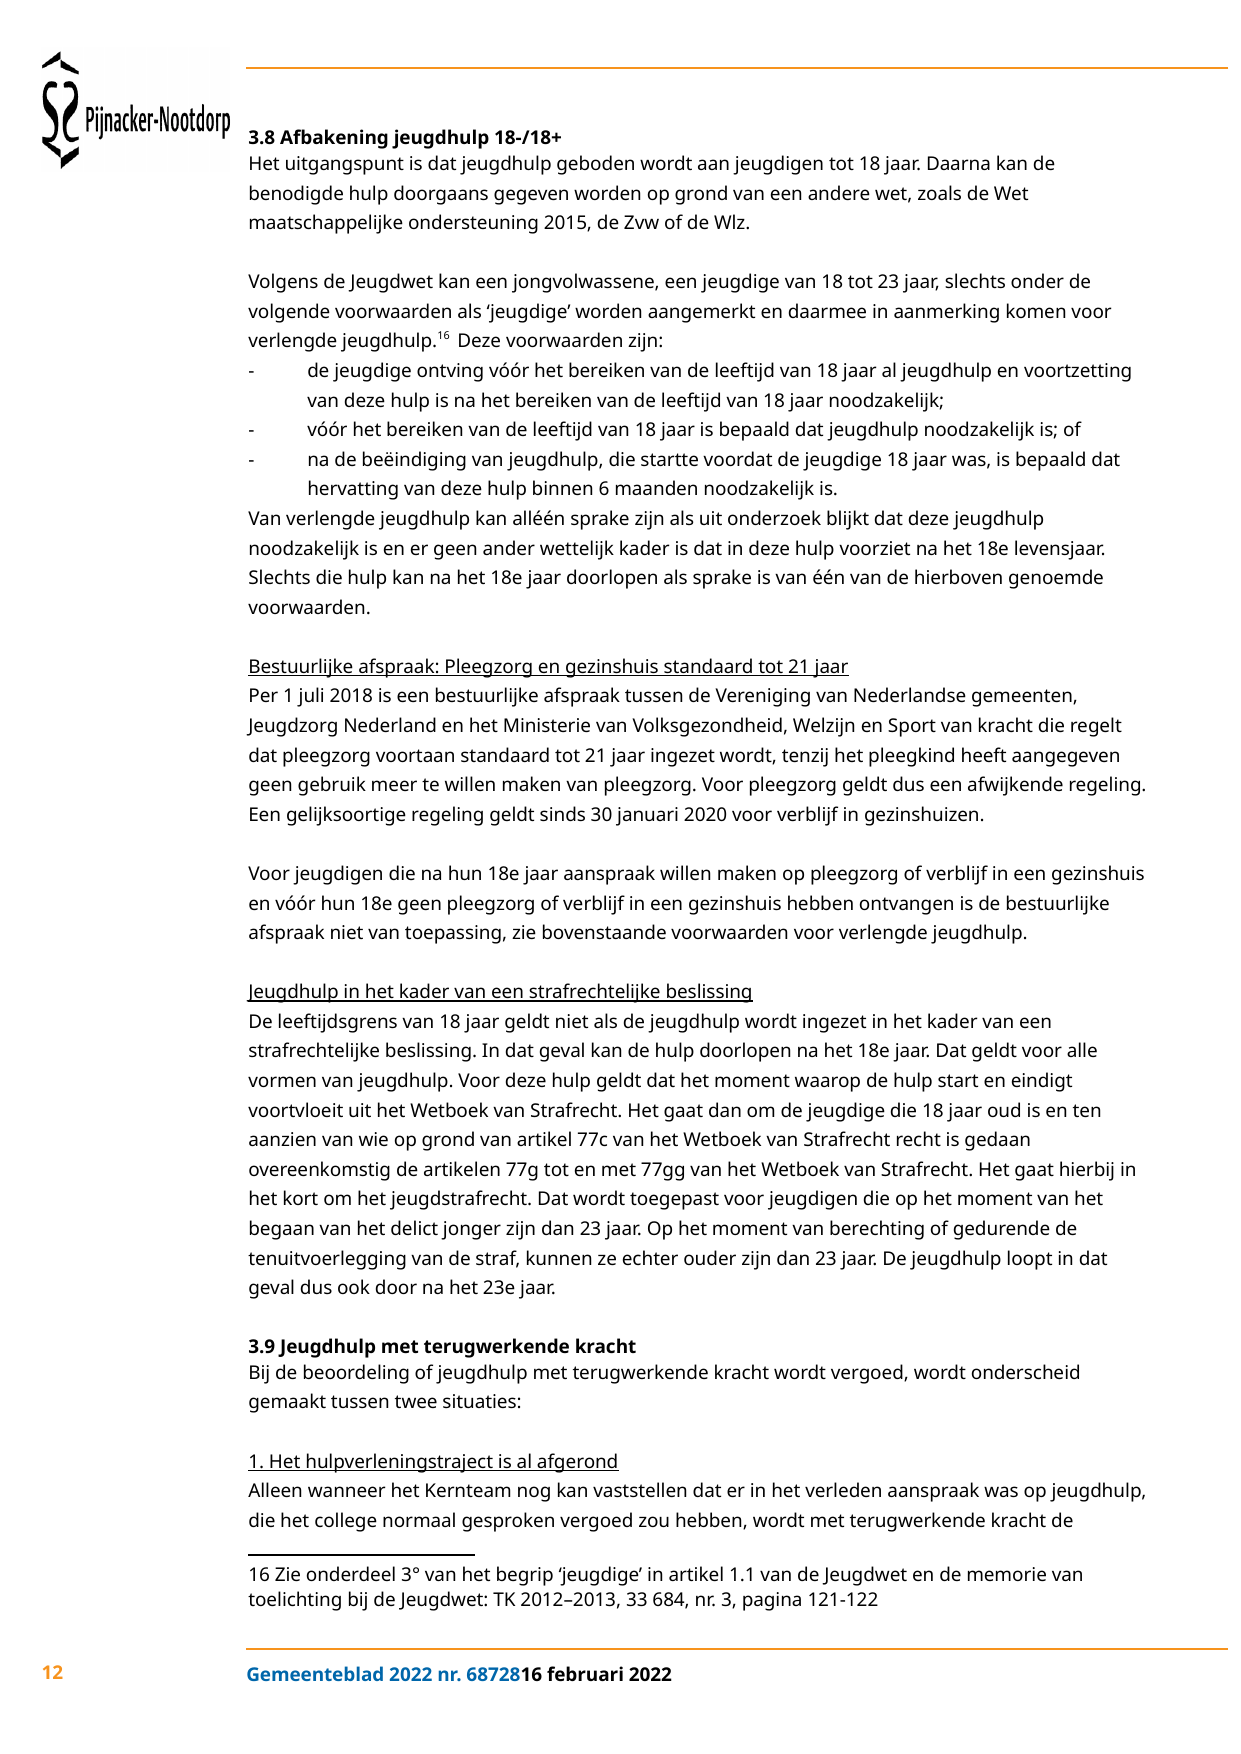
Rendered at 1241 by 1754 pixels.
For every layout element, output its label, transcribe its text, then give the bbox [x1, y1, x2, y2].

text Het uitgangspunt is dat jeugdhulp geboden wordt aan jeugdigen tot 18 jaar. Daarna kan de benodigde hulp doorgaans gegeven worden op grond van een andere wet, zoals de Wet maatschappelijke ondersteuning 2015, de Zvw of de Wlz. [248, 150, 1152, 235]
text Voor jeugdigen die na hun 18e jaar aanspraak willen maken op pleegzorg of verblijf in een gezinshuis en vóór hun 18e geen pleegzorg of verblijf in een gezinshuis hebben ontvangen is de bestuurlijke afspraak niet van toepassing, zie bovenstaande voorwaarden voor verlengde jeugdhulp. [248, 860, 1152, 945]
text 3.9 Jeugdhulp met terugwerkende kracht [248, 1333, 1152, 1359]
text Bestuurlijke afspraak: Pleegzorg en gezinshuis standaard tot 21 jaar [248, 653, 1152, 679]
text Van verlengde jeugdhulp kan alléén sprake zijn als uit onderzoek blijkt dat deze jeugdhulp noodzakelijk is en er geen ander wettelijk kader is dat in deze hulp voorziet na het 18e levensjaar. Slechts die hulp kan na het 18e jaar doorlopen als sprake is van één van de hierboven genoemde voorwaarden. [248, 505, 1152, 619]
picture [41, 47, 231, 172]
text Bij de beoordeling of jeugdhulp met terugwerkende kracht wordt vergoed, wordt onderscheid gemaakt tussen twee situaties: [248, 1359, 1152, 1414]
text Alleen wanneer het Kernteam nog kan vaststellen dat er in het verleden aanspraak was op jeugdhulp, die het college normaal gesproken vergoed zou hebben, wordt met terugwerkende kracht de [248, 1477, 1152, 1533]
text 1. Het hulpverleningstraject is al afgerond [248, 1448, 1152, 1474]
list na de beëindiging van jeugdhulp, die startte voordat de jeugdige 18 jaar was, is bepaald dat hervatting van deze hulp binnen 6 maanden noodzakelijk is. [248, 446, 1152, 501]
text 3.8 Afbakening jeugdhulp 18-/18+ [248, 124, 1152, 150]
text Volgens de Jeugdwet kan een jongvolwassene, een jeugdige van 18 tot 23 jaar, slechts onder de volgende voorwaarden als ‘jeugdige’ worden aangemerkt en daarmee in aanmerking komen voor verlengde jeugdhulp. Deze voorwaarden zijn: [248, 268, 1152, 353]
text Jeugdhulp in het kader van een strafrechtelijke beslissing [248, 978, 1152, 1004]
list vóór het bereiken van de leeftijd van 18 jaar is bepaald dat jeugdhulp noodzakelijk is; of [248, 416, 1152, 442]
text Zie onderdeel 3° van het begrip ‘jeugdige’ in artikel 1.1 van de Jeugdwet en de memorie van toelichting bij de Jeugdwet: TK 2012–2013, 33 684, nr. 3, pagina 121-122 [248, 1561, 1152, 1612]
text Per 1 juli 2018 is een bestuurlijke afspraak tussen de Vereniging van Nederlandse gemeenten, Jeugdzorg Nederland en het Ministerie van Volksgezondheid, Welzijn en Sport van kracht die regelt dat pleegzorg voortaan standaard tot 21 jaar ingezet wordt, tenzij het pleegkind heeft aangegeven geen gebruik meer te willen maken van pleegzorg. Voor pleegzorg geldt dus een afwijkende regeling. Een gelijksoortige regeling geldt sinds 30 januari 2020 voor verblijf in gezinshuizen. [248, 683, 1152, 827]
text De leeftijdsgrens van 18 jaar geldt niet als de jeugdhulp wordt ingezet in het kader van een strafrechtelijke beslissing. In dat geval kan de hulp doorlopen na het 18e jaar. Dat geldt voor alle vormen van jeugdhulp. Voor deze hulp geldt dat het moment waarop de hulp start en eindigt voortvloeit uit het Wetboek van Strafrecht. Het gaat dan om de jeugdige die 18 jaar oud is en ten aanzien van wie op grond van artikel 77c van het Wetboek van Strafrecht recht is gedaan overeenkomstig de artikelen 77g tot en met 77gg van het Wetboek van Strafrecht. Het gaat hierbij in het kort om het jeugdstrafrecht. Dat wordt toegepast voor jeugdigen die op het moment van het begaan van het delict jonger zijn dan 23 jaar. Op het moment van berechting of gedurende de tenuitvoerlegging van de straf, kunnen ze echter ouder zijn dan 23 jaar. De jeugdhulp loopt in dat geval dus ook door na het 23e jaar. [248, 1008, 1152, 1300]
list de jeugdige ontving vóór het bereiken van de leeftijd van 18 jaar al jeugdhulp en voortzetting van deze hulp is na het bereiken van de leeftijd van 18 jaar noodzakelijk; [248, 357, 1152, 412]
